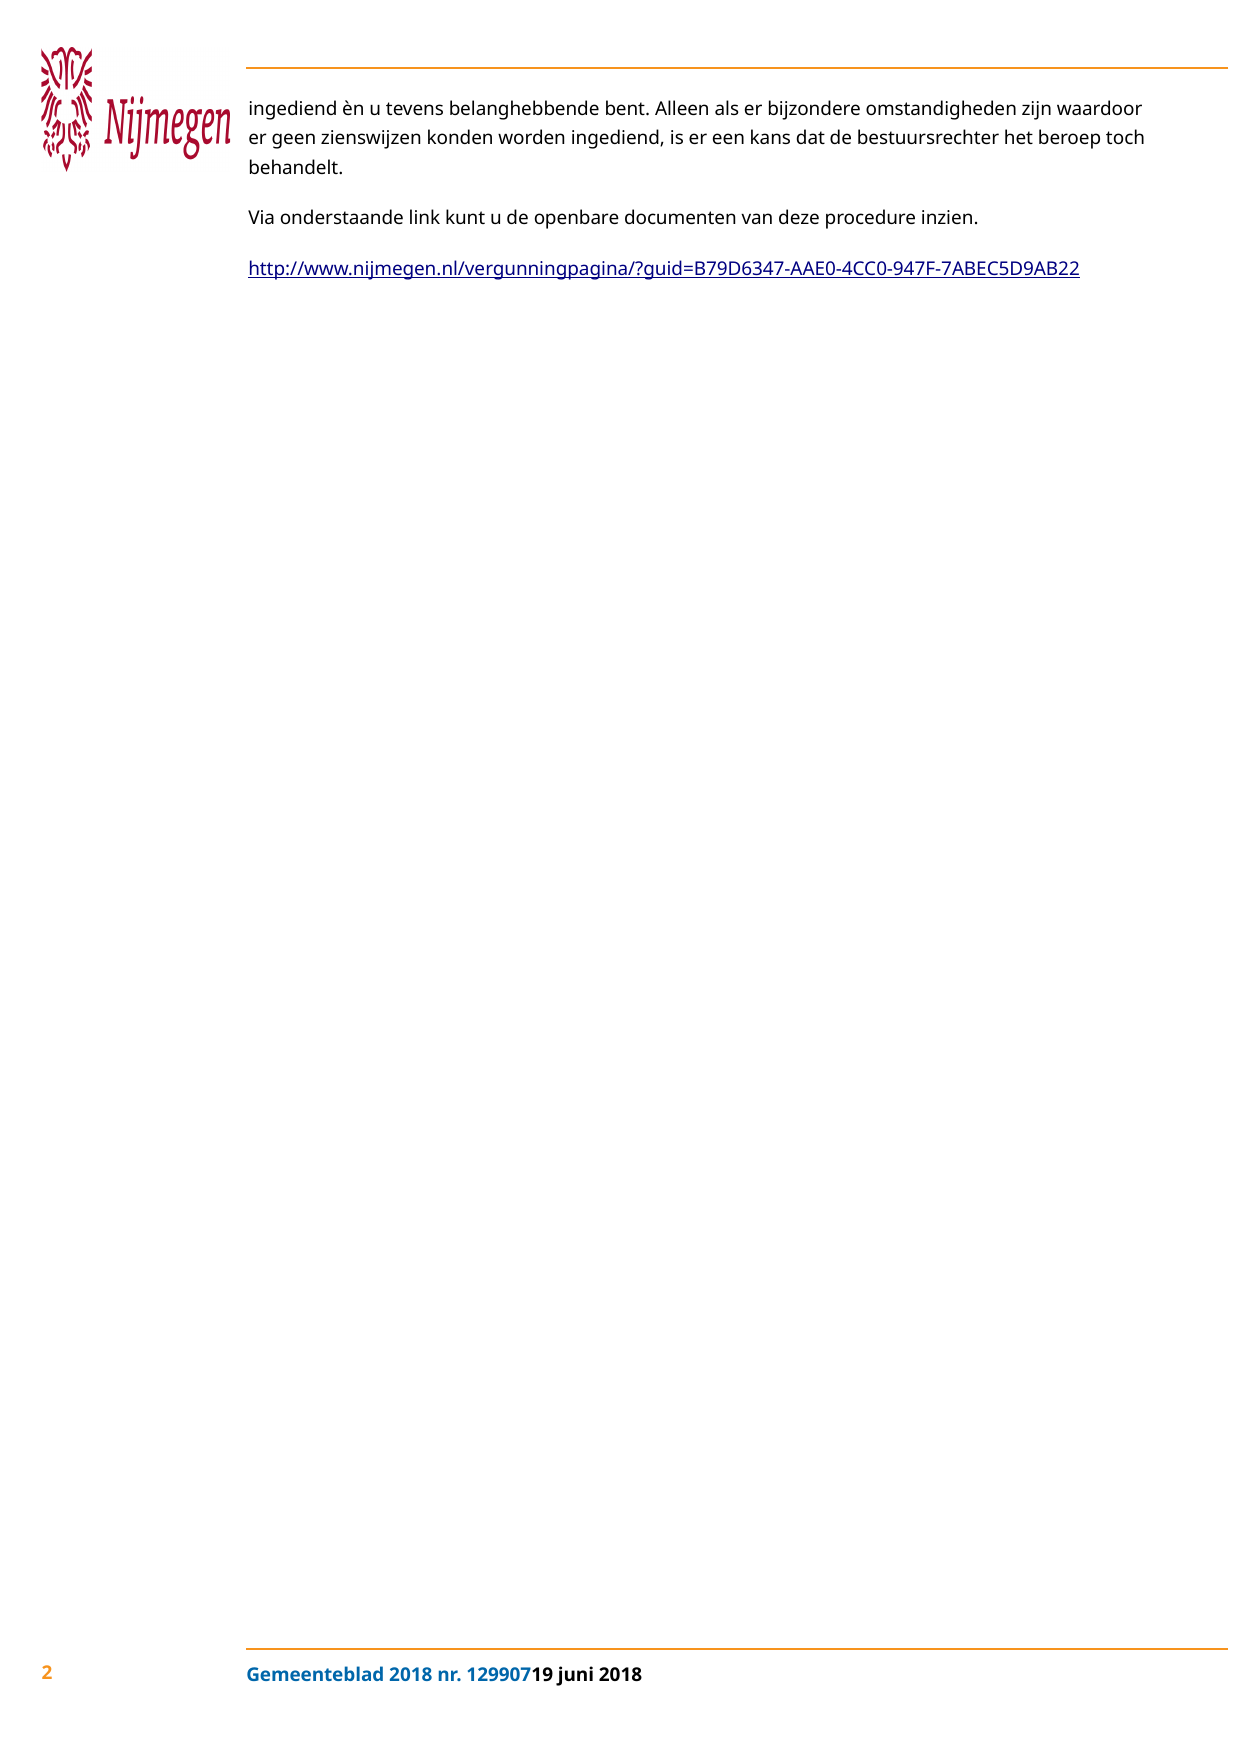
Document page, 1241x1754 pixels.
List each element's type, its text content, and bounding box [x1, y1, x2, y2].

text http://www.nijmegen.nl/vergunningpagina/?guid=B79D6347-AAE0-4CC0-947F-7ABEC5D9AB22 [248, 255, 1152, 281]
text ingediend èn u tevens belanghebbende bent. Alleen als er bijzondere omstandigheden zijn waardoor er geen zienswijzen konden worden ingediend, is er een kans dat de bestuursrechter het beroep toch behandelt. [248, 95, 1152, 180]
picture [41, 47, 231, 172]
text Via onderstaande link kunt u de openbare documenten van deze procedure inzien. [248, 204, 1152, 230]
